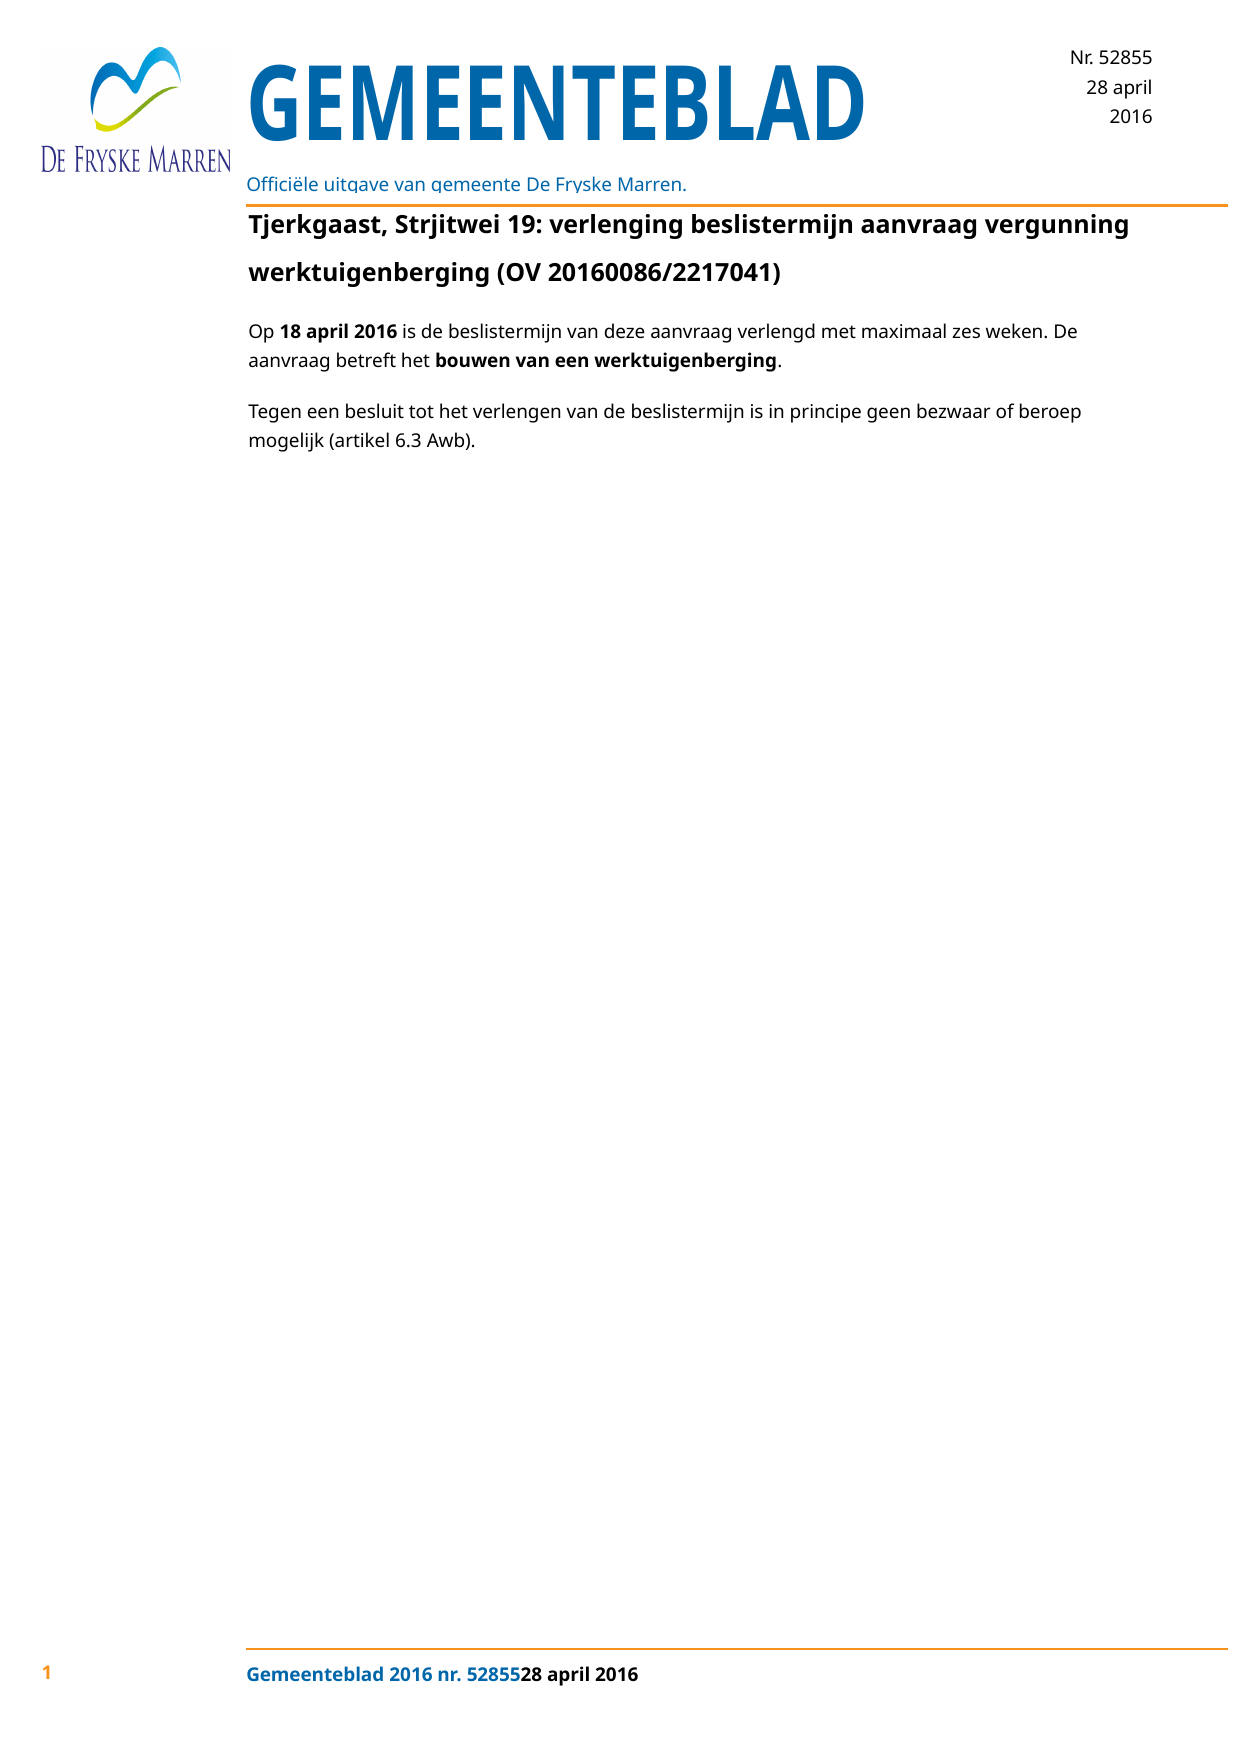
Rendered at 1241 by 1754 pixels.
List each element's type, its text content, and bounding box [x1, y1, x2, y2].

picture [41, 47, 231, 172]
text Tegen een besluit tot het verlengen van de beslistermijn is in principe geen bezwaar of beroep mogelijk (artikel 6.3 Awb). [248, 398, 1152, 453]
text Op 18 april 2016 is de beslistermijn van deze aanvraag verlengd met maximaal zes weken. De aanvraag betreft het bouwen van een werktuigenberging. [248, 318, 1152, 373]
text Tjerkgaast, Strjitwei 19: verlenging beslistermijn aanvraag vergunning werktuigenberging (OV 20160086/2217041) [248, 207, 1152, 288]
